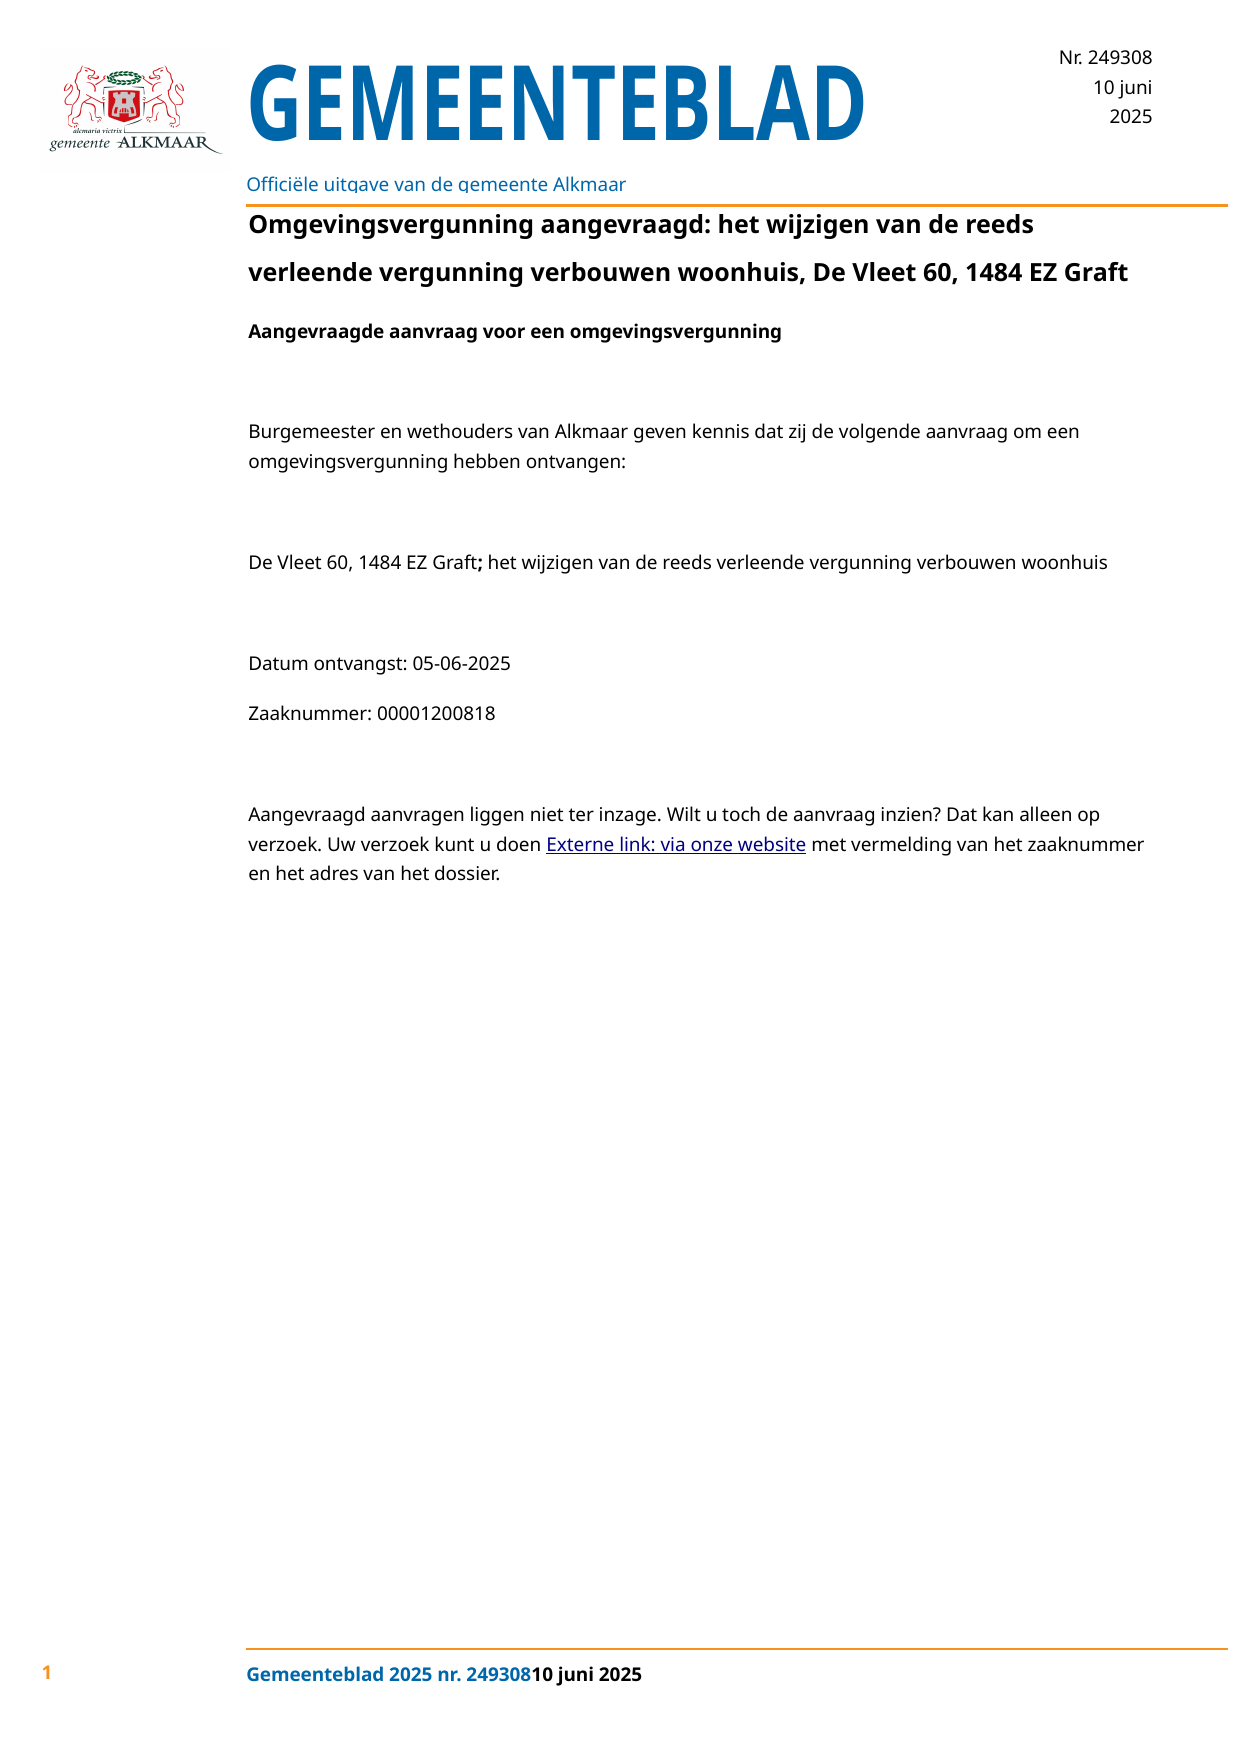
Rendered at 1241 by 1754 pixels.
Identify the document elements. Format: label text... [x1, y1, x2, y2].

text Omgevingsvergunning aangevraagd: het wijzigen van de reeds verleende vergunning verbouwen woonhuis, De Vleet 60, 1484 EZ Graft [248, 207, 1152, 288]
text Aangevraagd aanvragen liggen niet ter inzage. Wilt u toch de aanvraag inzien? Dat kan alleen op verzoek. Uw verzoek kunt u doen Externe link: via onze website met vermelding van het zaaknummer en het adres van het dossier. [248, 801, 1152, 886]
text Datum ontvangst: 05-06-2025 [248, 650, 1152, 676]
text De Vleet 60, 1484 EZ Graft; het wijzigen van de reeds verleende vergunning verbouwen woonhuis [248, 549, 1152, 575]
text Zaaknummer: 00001200818 [248, 700, 1152, 726]
text Aangevraagde aanvraag voor een omgevingsvergunning [248, 318, 1152, 344]
text Burgemeester en wethouders van Alkmaar geven kennis dat zij de volgende aanvraag om een omgevingsvergunning hebben ontvangen: [248, 419, 1152, 474]
picture [41, 47, 231, 172]
